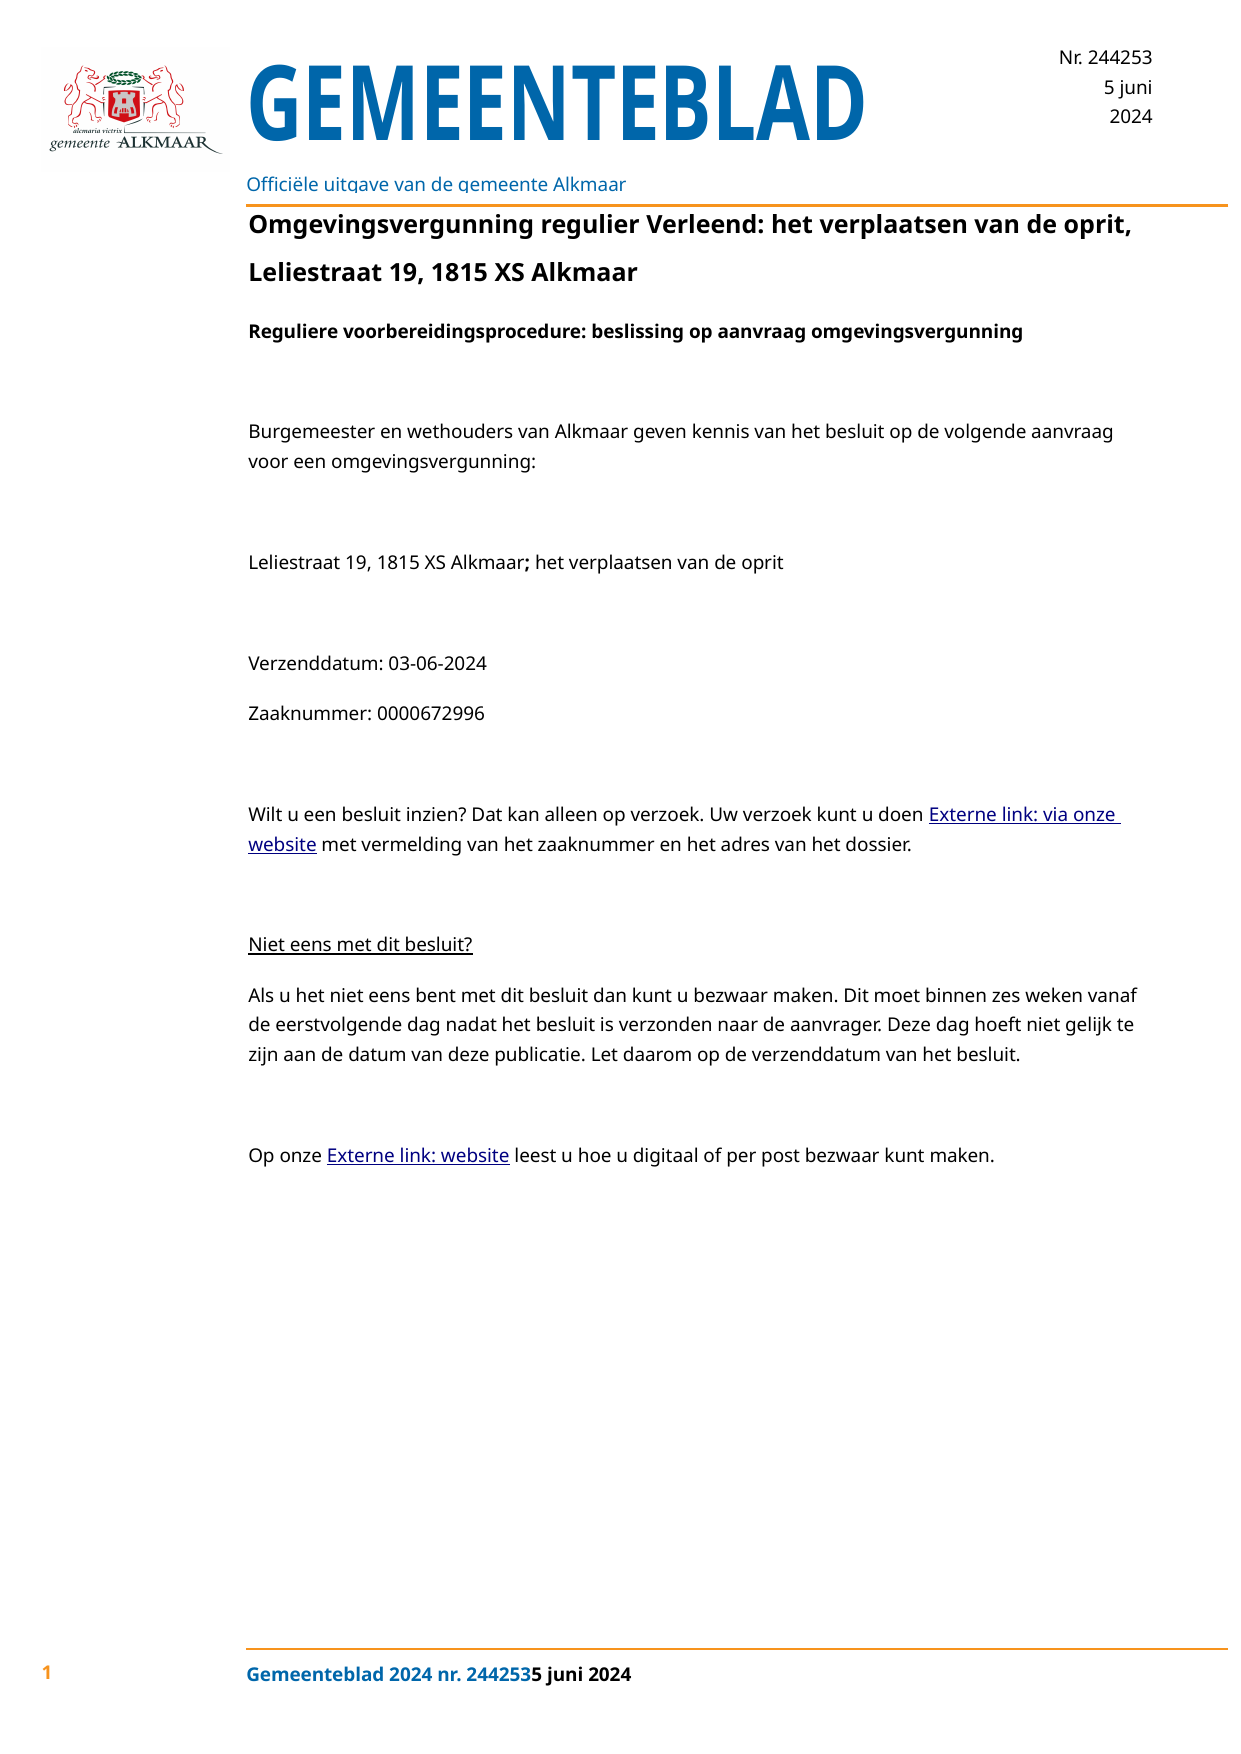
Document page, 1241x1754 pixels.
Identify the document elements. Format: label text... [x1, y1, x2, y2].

text Verzenddatum: 03-06-2024 [248, 650, 1152, 676]
text Wilt u een besluit inzien? Dat kan alleen op verzoek. Uw verzoek kunt u doen Externe link: via onze website met vermelding van het zaaknummer en het adres van het dossier. [248, 801, 1152, 857]
text Reguliere voorbereidingsprocedure: beslissing op aanvraag omgevingsvergunning [248, 318, 1152, 344]
picture [41, 47, 231, 172]
text Omgevingsvergunning regulier Verleend: het verplaatsen van de oprit, Leliestraat 19, 1815 XS Alkmaar [248, 207, 1152, 288]
text Als u het niet eens bent met dit besluit dan kunt u bezwaar maken. Dit moet binnen zes weken vanaf de eerstvolgende dag nadat het besluit is verzonden naar de aanvrager. Deze dag hoeft niet gelijk te zijn aan de datum van deze publicatie. Let daarom op de verzenddatum van het besluit. [248, 982, 1152, 1067]
text Leliestraat 19, 1815 XS Alkmaar; het verplaatsen van de oprit [248, 549, 1152, 575]
text Niet eens met dit besluit? [248, 932, 1152, 957]
text Op onze Externe link: website leest u hoe u digitaal of per post bezwaar kunt maken. [248, 1142, 1152, 1168]
text Burgemeester en wethouders van Alkmaar geven kennis van het besluit op de volgende aanvraag voor een omgevingsvergunning: [248, 419, 1152, 474]
text Zaaknummer: 0000672996 [248, 700, 1152, 726]
